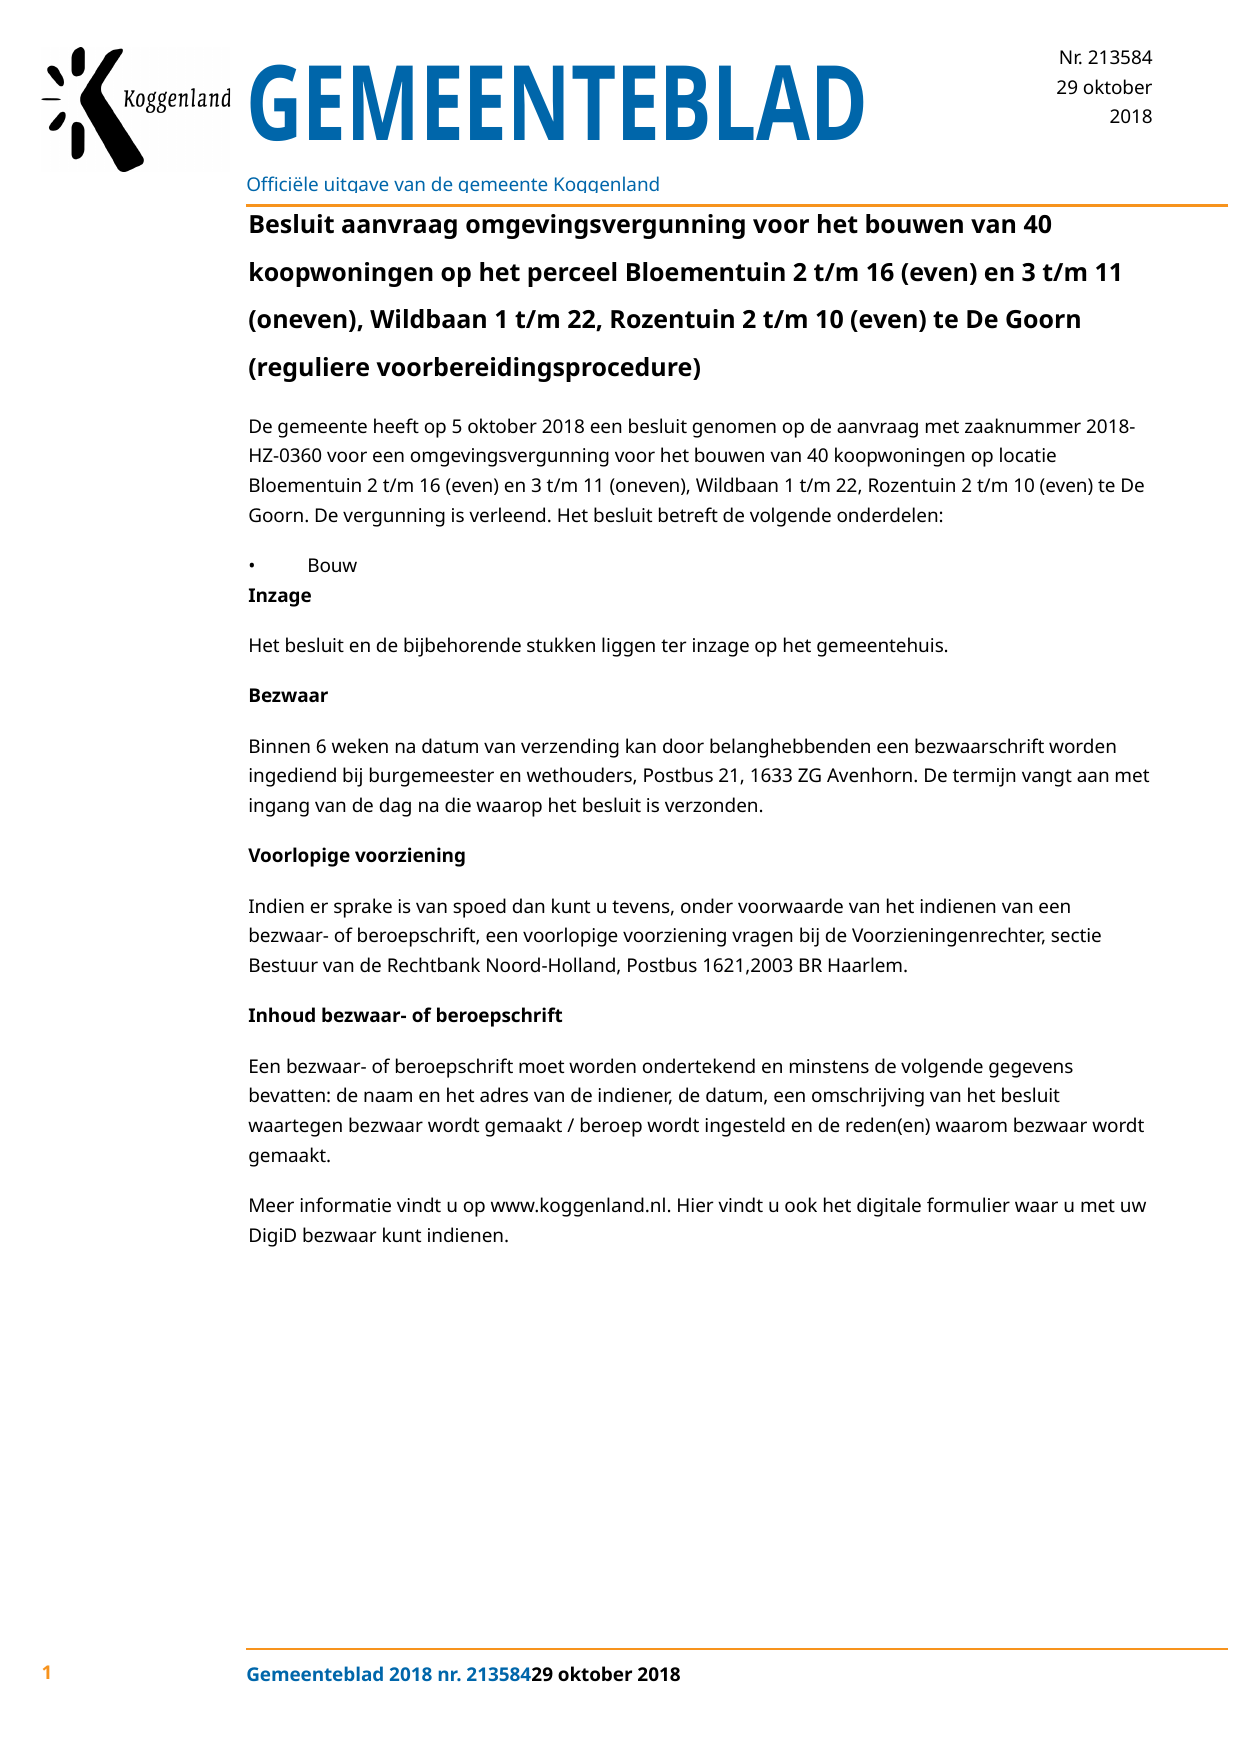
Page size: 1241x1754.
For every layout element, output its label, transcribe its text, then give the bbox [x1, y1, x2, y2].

text Indien er sprake is van spoed dan kunt u tevens, onder voorwaarde van het indienen van een bezwaar- of beroepschrift, een voorlopige voorziening vragen bij de Voorzieningenrechter, sectie Bestuur van de Rechtbank Noord-Holland, Postbus 1621,2003 BR Haarlem. [248, 893, 1152, 978]
text Inhoud bezwaar- of beroepschrift [248, 1003, 1152, 1028]
text Inzage [248, 582, 1152, 608]
text De gemeente heeft op 5 oktober 2018 een besluit genomen op de aanvraag met zaaknummer 2018-HZ-0360 voor een omgevingsvergunning voor het bouwen van 40 koopwoningen op locatie Bloementuin 2 t/m 16 (even) en 3 t/m 11 (oneven), Wildbaan 1 t/m 22, Rozentuin 2 t/m 10 (even) te De Goorn. De vergunning is verleend. Het besluit betreft de volgende onderdelen: [248, 413, 1152, 528]
text Meer informatie vindt u op www.koggenland.nl. Hier vindt u ook het digitale formulier waar u met uw DigiD bezwaar kunt indienen. [248, 1192, 1152, 1248]
text Bezwaar [248, 683, 1152, 708]
text Voorlopige voorziening [248, 843, 1152, 868]
text Een bezwaar- of beroepschrift moet worden ondertekend en minstens de volgende gegevens bevatten: de naam en het adres van de indiener, de datum, een omschrijving van het besluit waartegen bezwaar wordt gemaakt / beroep wordt ingesteld en de reden(en) waarom bezwaar wordt gemaakt. [248, 1053, 1152, 1168]
list Bouw [248, 552, 1152, 578]
picture [41, 47, 231, 172]
text Besluit aanvraag omgevingsvergunning voor het bouwen van 40 koopwoningen op het perceel Bloementuin 2 t/m 16 (even) en 3 t/m 11 (oneven), Wildbaan 1 t/m 22, Rozentuin 2 t/m 10 (even) te De Goorn (reguliere voorbereidingsprocedure) [248, 207, 1152, 384]
text Binnen 6 weken na datum van verzending kan door belanghebbenden een bezwaarschrift worden ingediend bij burgemeester en wethouders, Postbus 21, 1633 ZG Avenhorn. De termijn vangt aan met ingang van de dag na die waarop het besluit is verzonden. [248, 733, 1152, 818]
text Het besluit en de bijbehorende stukken liggen ter inzage op het gemeentehuis. [248, 632, 1152, 658]
